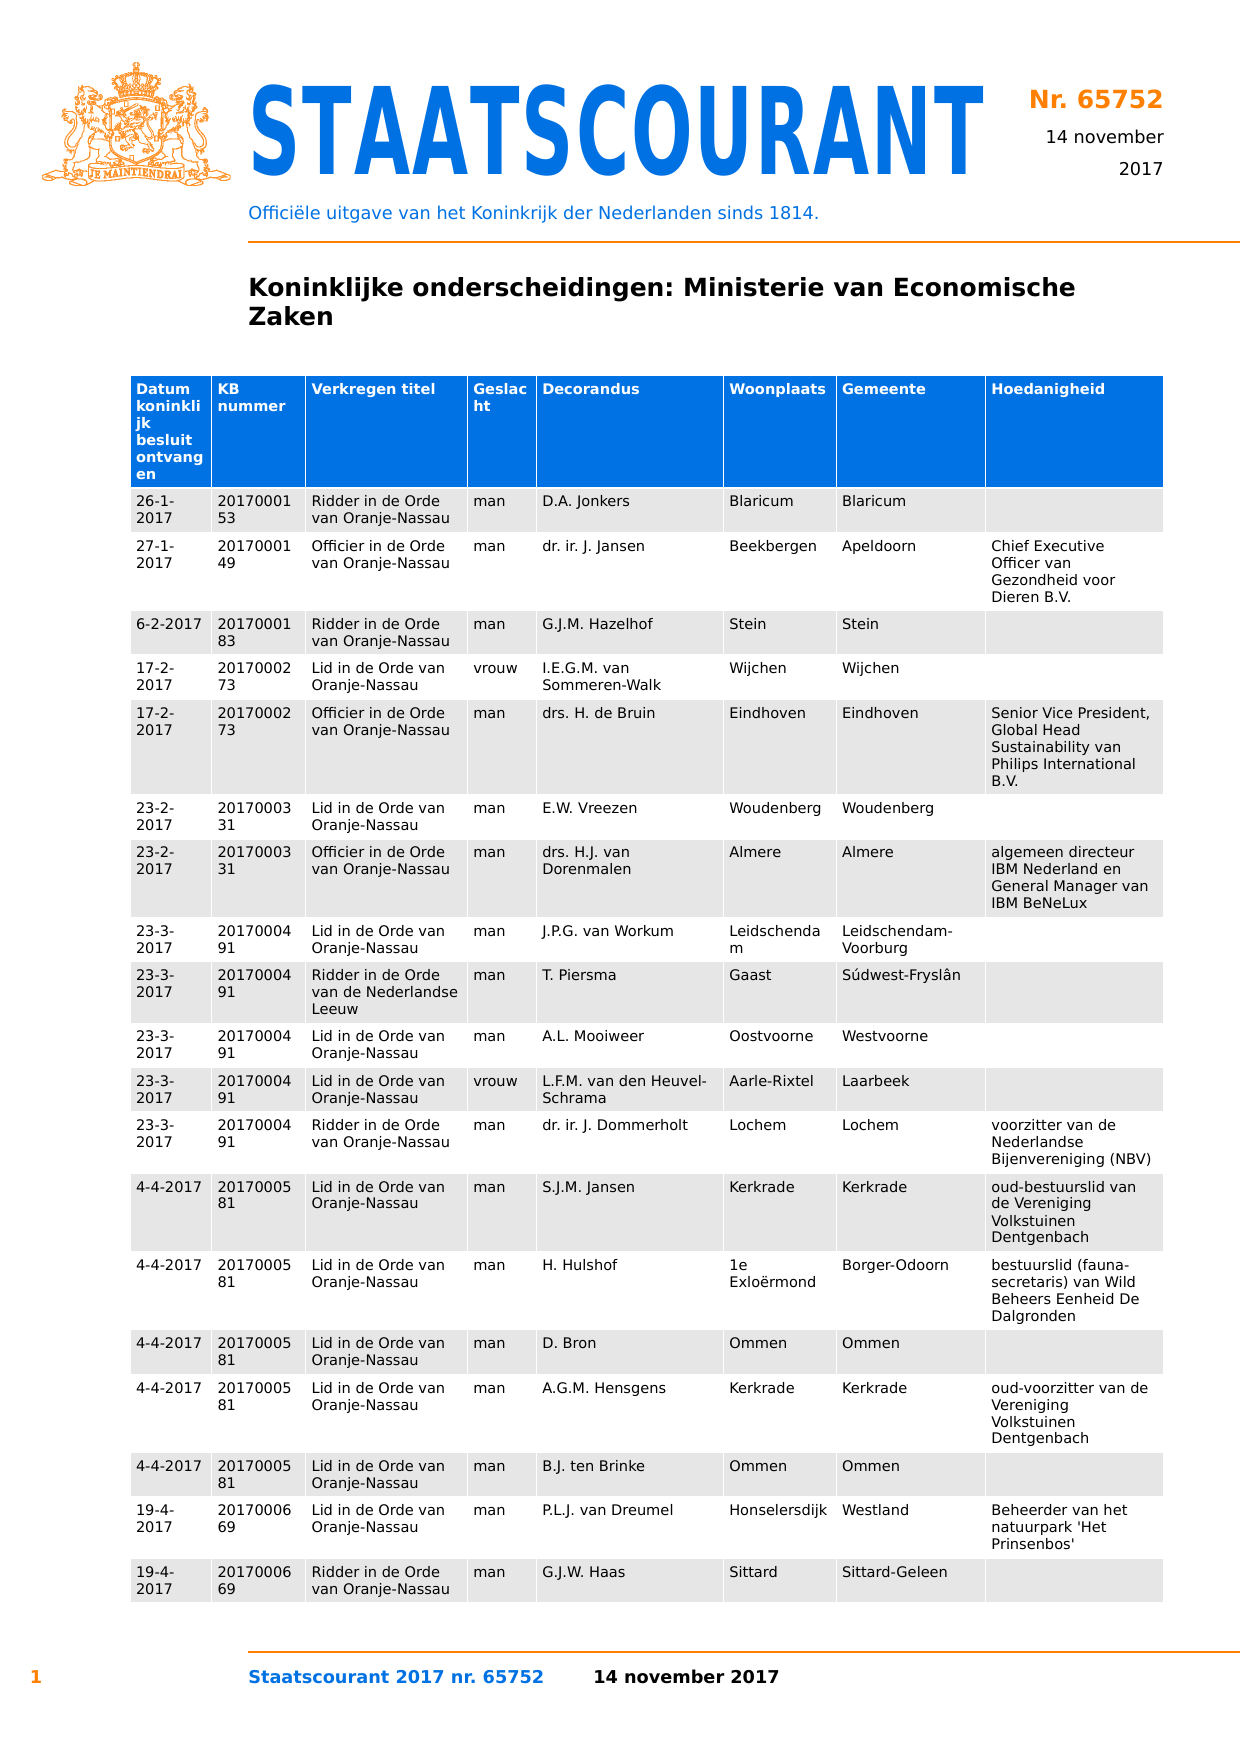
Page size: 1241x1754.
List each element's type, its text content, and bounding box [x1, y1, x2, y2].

table_cell [986, 1453, 1163, 1496]
table_cell J.P.G. van Workum [537, 918, 723, 961]
table_cell Ridder in de Orde van Oranje-Nassau [306, 1559, 467, 1602]
table_cell D. Bron [537, 1330, 723, 1374]
table_cell Leidschendam [724, 918, 836, 961]
table_cell man [468, 1375, 536, 1452]
table_cell 2017000153 [212, 489, 305, 532]
table_cell 23-3-2017 [131, 1024, 211, 1067]
table_cell Borger-Odoorn [837, 1252, 985, 1329]
table_cell man [468, 1453, 536, 1496]
table_cell Blaricum [837, 489, 985, 532]
table_cell Ommen [724, 1453, 836, 1496]
table_cell G.J.W. Haas [537, 1559, 723, 1602]
table_cell [986, 1068, 1163, 1111]
table_cell man [468, 1024, 536, 1067]
table_cell 2017000581 [212, 1330, 305, 1374]
table_cell algemeen directeur IBM Nederland en General Manager van IBM BeNeLux [986, 840, 1163, 917]
table_cell oud-voorzitter van de Vereniging Volkstuinen Dentgenbach [986, 1375, 1163, 1452]
subtitle Koninklijke onderscheidingen: Ministerie van Economische Zaken [248, 273, 1163, 331]
table_cell dr. ir. J. Dommerholt [537, 1113, 723, 1173]
table_cell Eindhoven [724, 700, 836, 794]
table_cell 2017000149 [212, 533, 305, 610]
table_cell Ommen [724, 1330, 836, 1374]
table_cell 4-4-2017 [131, 1453, 211, 1496]
table_cell S.J.M. Jansen [537, 1174, 723, 1251]
table_cell 2017000491 [212, 1068, 305, 1111]
table_cell I.E.G.M. van Sommeren-Walk [537, 656, 723, 699]
table_cell [986, 918, 1163, 961]
table_cell A.L. Mooiweer [537, 1024, 723, 1067]
table_cell Kerkrade [837, 1174, 985, 1251]
table_cell Oostvoorne [724, 1024, 836, 1067]
table_cell Ridder in de Orde van Oranje-Nassau [306, 611, 467, 654]
table_cell Honselersdijk [724, 1498, 836, 1558]
table_cell man [468, 1498, 536, 1558]
table_header Geslacht [468, 376, 536, 487]
table_cell Sittard-Geleen [837, 1559, 985, 1602]
table_cell 6-2-2017 [131, 611, 211, 654]
table_cell Ridder in de Orde van Oranje-Nassau [306, 489, 467, 532]
table_cell 2017000581 [212, 1252, 305, 1329]
table_cell Woudenberg [724, 795, 836, 838]
table_cell Officier in de Orde van Oranje-Nassau [306, 533, 467, 610]
table_cell Blaricum [724, 489, 836, 532]
table_cell Lid in de Orde van Oranje-Nassau [306, 1068, 467, 1111]
table_header Woonplaats [724, 376, 836, 487]
table_cell 2017000273 [212, 656, 305, 699]
table_cell Sittard [724, 1559, 836, 1602]
table_cell man [468, 611, 536, 654]
table_cell man [468, 840, 536, 917]
table_cell [986, 962, 1163, 1023]
table_cell Almere [724, 840, 836, 917]
table_cell Beekbergen [724, 533, 836, 610]
table_header Decorandus [537, 376, 723, 487]
table_cell 17-2-2017 [131, 700, 211, 794]
table_cell Lid in de Orde van Oranje-Nassau [306, 1252, 467, 1329]
table_cell man [468, 1559, 536, 1602]
table_header KB nummer [212, 376, 305, 487]
table_cell 26-1-2017 [131, 489, 211, 532]
table_cell 2017000491 [212, 918, 305, 961]
table_cell T. Piersma [537, 962, 723, 1023]
table_cell 23-2-2017 [131, 840, 211, 917]
table_cell 2017000581 [212, 1174, 305, 1251]
table_cell Beheerder van het natuurpark 'Het Prinsenbos' [986, 1498, 1163, 1558]
table_header STAATSCOURANT [248, 62, 998, 203]
table_cell Lid in de Orde van Oranje-Nassau [306, 1375, 467, 1452]
table_cell [986, 656, 1163, 699]
table_cell 4-4-2017 [131, 1174, 211, 1251]
table_cell 23-2-2017 [131, 795, 211, 838]
table_cell Ridder in de Orde van de Nederlandse Leeuw [306, 962, 467, 1023]
table_cell Woudenberg [837, 795, 985, 838]
table_cell 2017000183 [212, 611, 305, 654]
table_cell B.J. ten Brinke [537, 1453, 723, 1496]
table_cell voorzitter van de Nederlandse Bijenvereniging (NBV) [986, 1113, 1163, 1173]
table_cell 2017000581 [212, 1375, 305, 1452]
table_cell bestuurslid (fauna-secretaris) van Wild Beheers Eenheid De Dalgronden [986, 1252, 1163, 1329]
table_cell 2017000331 [212, 795, 305, 838]
table_cell 2017 [998, 153, 1240, 203]
table_cell G.J.M. Hazelhof [537, 611, 723, 654]
table_header [25, 62, 248, 241]
table_cell Gaast [724, 962, 836, 1023]
table_cell A.G.M. Hensgens [537, 1375, 723, 1452]
table_cell Officier in de Orde van Oranje-Nassau [306, 700, 467, 794]
table_cell Eindhoven [837, 700, 985, 794]
table_cell Wijchen [724, 656, 836, 699]
table_cell Aarle-Rixtel [724, 1068, 836, 1111]
table_cell Senior Vice President, Global Head Sustainability van Philips International B.V. [986, 700, 1163, 794]
table_cell Wijchen [837, 656, 985, 699]
table_cell vrouw [468, 1068, 536, 1111]
table_cell drs. H. de Bruin [537, 700, 723, 794]
table_cell 1e Exloërmond [724, 1252, 836, 1329]
table_cell Almere [837, 840, 985, 917]
table_cell man [468, 918, 536, 961]
table_cell 14 november [998, 121, 1240, 153]
table_cell 27-1-2017 [131, 533, 211, 610]
table_cell Lid in de Orde van Oranje-Nassau [306, 656, 467, 699]
table_cell 4-4-2017 [131, 1330, 211, 1374]
table_header Nr. 65752 [998, 62, 1240, 121]
table_cell L.F.M. van den Heuvel-Schrama [537, 1068, 723, 1111]
table_cell Officiële uitgave van het Koninkrijk der Nederlanden sinds 1814. [248, 203, 1240, 241]
table_cell 2017000581 [212, 1453, 305, 1496]
table_cell [986, 489, 1163, 532]
table_cell Leidschendam-Voorburg [837, 918, 985, 961]
table_header Verkregen titel [306, 376, 467, 487]
table_cell Lid in de Orde van Oranje-Nassau [306, 1453, 467, 1496]
table_cell P.L.J. van Dreumel [537, 1498, 723, 1558]
table_cell man [468, 1174, 536, 1251]
table_cell 2017000491 [212, 962, 305, 1023]
table_cell Ridder in de Orde van Oranje-Nassau [306, 1113, 467, 1173]
table_cell Lid in de Orde van Oranje-Nassau [306, 795, 467, 838]
table_cell Súdwest-Fryslân [837, 962, 985, 1023]
table_cell 23-3-2017 [131, 962, 211, 1023]
table_cell man [468, 962, 536, 1023]
table_cell 2017000491 [212, 1024, 305, 1067]
table_cell dr. ir. J. Jansen [537, 533, 723, 610]
table_cell [986, 1330, 1163, 1374]
table_cell Lochem [724, 1113, 836, 1173]
table_cell E.W. Vreezen [537, 795, 723, 838]
table_cell man [468, 1330, 536, 1374]
table_cell Laarbeek [837, 1068, 985, 1111]
table_cell 23-3-2017 [131, 918, 211, 961]
table_cell [986, 795, 1163, 838]
table_cell Lid in de Orde van Oranje-Nassau [306, 918, 467, 961]
table_cell Lid in de Orde van Oranje-Nassau [306, 1330, 467, 1374]
table_cell Officier in de Orde van Oranje-Nassau [306, 840, 467, 917]
table_cell drs. H.J. van Dorenmalen [537, 840, 723, 917]
table_cell vrouw [468, 656, 536, 699]
table_cell [986, 611, 1163, 654]
table_cell Ommen [837, 1453, 985, 1496]
table_cell 23-3-2017 [131, 1068, 211, 1111]
table_cell 23-3-2017 [131, 1113, 211, 1173]
table_cell 2017000669 [212, 1559, 305, 1602]
table_cell 4-4-2017 [131, 1375, 211, 1452]
table_cell 17-2-2017 [131, 656, 211, 699]
table_cell 19-4-2017 [131, 1559, 211, 1602]
table_cell Stein [837, 611, 985, 654]
table_cell Kerkrade [724, 1174, 836, 1251]
table_cell [986, 1559, 1163, 1602]
table_cell Lid in de Orde van Oranje-Nassau [306, 1498, 467, 1558]
table_cell D.A. Jonkers [537, 489, 723, 532]
table_cell man [468, 795, 536, 838]
table_cell H. Hulshof [537, 1252, 723, 1329]
table_cell Apeldoorn [837, 533, 985, 610]
table_cell Lochem [837, 1113, 985, 1173]
table_cell man [468, 700, 536, 794]
table_cell Stein [724, 611, 836, 654]
table_cell 2017000273 [212, 700, 305, 794]
table_cell Westland [837, 1498, 985, 1558]
table_cell 2017000669 [212, 1498, 305, 1558]
table_cell 4-4-2017 [131, 1252, 211, 1329]
table_cell man [468, 1252, 536, 1329]
table_cell man [468, 533, 536, 610]
table_header Gemeente [837, 376, 985, 487]
table_cell Lid in de Orde van Oranje-Nassau [306, 1174, 467, 1251]
table_cell 2017000491 [212, 1113, 305, 1173]
table_cell Kerkrade [724, 1375, 836, 1452]
table_cell Chief Executive Officer van Gezondheid voor Dieren B.V. [986, 533, 1163, 610]
table_cell Ommen [837, 1330, 985, 1374]
table_cell [986, 1024, 1163, 1067]
table_cell Westvoorne [837, 1024, 985, 1067]
table_header Hoedanigheid [986, 376, 1163, 487]
table_header Datum koninklijk besluit ontvangen [131, 376, 211, 487]
table_cell oud-bestuurslid van de Vereniging Volkstuinen Dentgenbach [986, 1174, 1163, 1251]
table_cell Kerkrade [837, 1375, 985, 1452]
table_cell Lid in de Orde van Oranje-Nassau [306, 1024, 467, 1067]
table_cell 2017000331 [212, 840, 305, 917]
table_cell man [468, 489, 536, 532]
picture [41, 62, 231, 186]
table_cell 19-4-2017 [131, 1498, 211, 1558]
table_cell man [468, 1113, 536, 1173]
